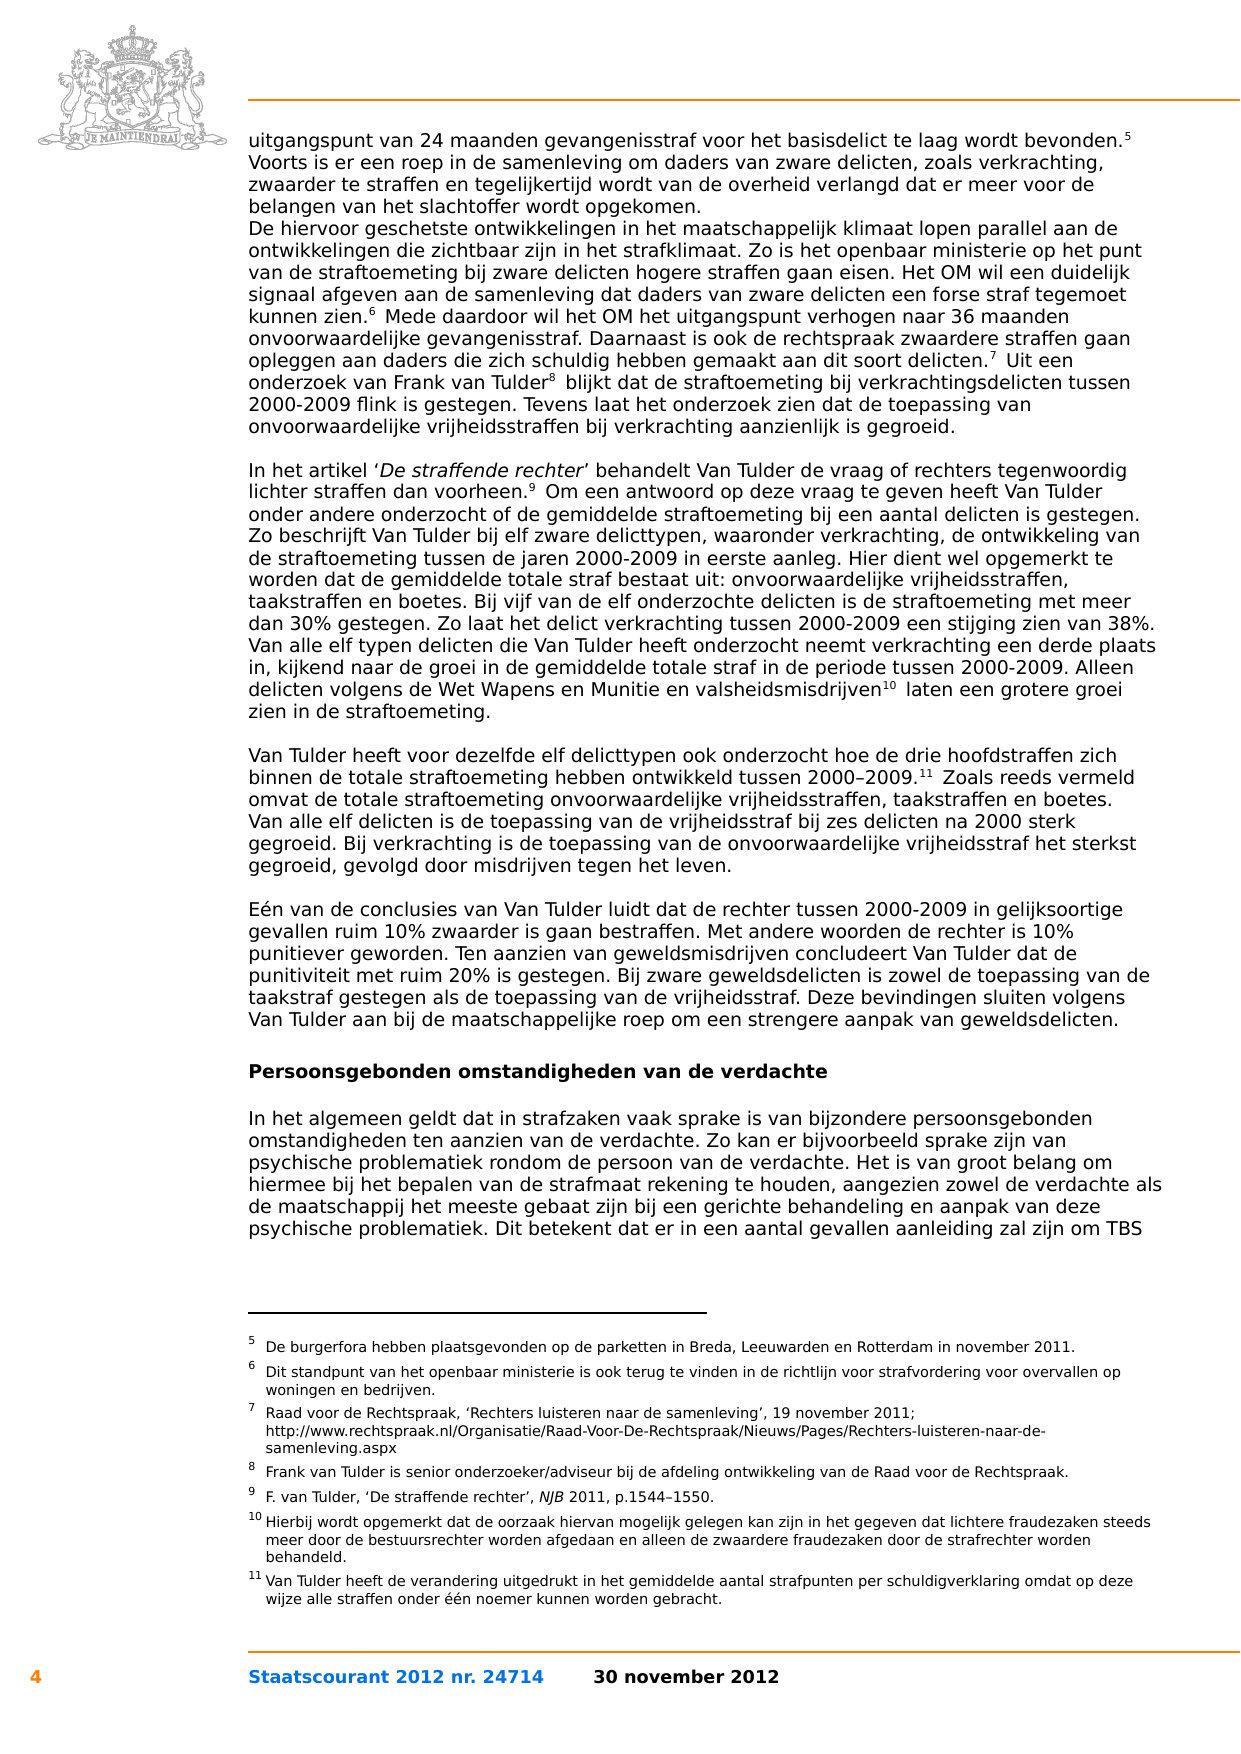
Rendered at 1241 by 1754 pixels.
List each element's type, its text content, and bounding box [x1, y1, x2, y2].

text In het algemeen geldt dat in strafzaken vaak sprake is van bijzondere persoonsgebonden omstandigheden ten aanzien van de verdachte. Zo kan er bijvoorbeeld sprake zijn van psychische problematiek rondom de persoon van de verdachte. Het is van groot belang om hiermee bij het bepalen van de strafmaat rekening te houden, aangezien zowel de verdachte als de maatschappij het meeste gebaat zijn bij een gerichte behandeling en aanpak van deze psychische problematiek. Dit betekent dat er in een aantal gevallen aanleiding zal zijn om TBS [248, 1108, 1163, 1239]
text Van Tulder heeft de verandering uitgedrukt in het gemiddelde aantal strafpunten per schuldigverklaring omdat op deze wijze alle straffen onder één noemer kunnen worden gebracht. [248, 1569, 1163, 1608]
text Raad voor de Rechtspraak, ‘Rechters luisteren naar de samenleving’, 19 november 2011; http://www.rechtspraak.nl/Organisatie/Raad-Voor-De-Rechtspraak/Nieuws/Pages/Rechters-luisteren-naar-de-samenleving.aspx [248, 1401, 1163, 1457]
text F. van Tulder, ‘De straffende rechter’, NJB 2011, p.1544–1550. [248, 1485, 1163, 1507]
picture [38, 25, 227, 150]
text Van alle elf delicten is de toepassing van de vrijheidsstraf bij zes delicten na 2000 sterk gegroeid. Bij verkrachting is de toepassing van de onvoorwaardelijke vrijheidsstraf het sterkst gegroeid, gevolgd door misdrijven tegen het leven. [248, 811, 1163, 877]
text Hierbij wordt opgemerkt dat de oorzaak hiervan mogelijk gelegen kan zijn in het gegeven dat lichtere fraudezaken steeds meer door de bestuursrechter worden afgedaan en alleen de zwaardere fraudezaken door de strafrechter worden behandeld. [248, 1510, 1163, 1566]
text Zo beschrijft Van Tulder bij elf zware delicttypen, waaronder verkrachting, de ontwikkeling van de straftoemeting tussen de jaren 2000-2009 in eerste aanleg. Hier dient wel opgemerkt te worden dat de gemiddelde totale straf bestaat uit: onvoorwaardelijke vrijheidsstraffen, taakstraffen en boetes. Bij vijf van de elf onderzochte delicten is de straftoemeting met meer dan 30% gestegen. Zo laat het delict verkrachting tussen 2000-2009 een stijging zien van 38%. Van alle elf typen delicten die Van Tulder heeft onderzocht neemt verkrachting een derde plaats in, kijkend naar de groei in de gemiddelde totale straf in de periode tussen 2000-2009. Alleen delicten volgens de Wet Wapens en Munitie en valsheidsmisdrijven laten een grotere groei zien in de straftoemeting. [248, 525, 1163, 723]
text De burgerfora hebben plaatsgevonden op de parketten in Breda, Leeuwarden en Rotterdam in november 2011. [248, 1334, 1163, 1357]
text Frank van Tulder is senior onderzoeker/adviseur bij de afdeling ontwikkeling van de Raad voor de Rechtspraak. [248, 1460, 1163, 1482]
text Van Tulder heeft voor dezelfde elf delicttypen ook onderzocht hoe de drie hoofdstraffen zich binnen de totale straftoemeting hebben ontwikkeld tussen 2000–2009. Zoals reeds vermeld omvat de totale straftoemeting onvoorwaardelijke vrijheidsstraffen, taakstraffen en boetes. [248, 745, 1163, 811]
subtitle Persoonsgebonden omstandigheden van de verdachte [248, 1061, 1163, 1083]
text In het artikel ‘De straffende rechter’ behandelt Van Tulder de vraag of rechters tegenwoordig lichter straffen dan voorheen. Om een antwoord op deze vraag te geven heeft Van Tulder onder andere onderzocht of de gemiddelde straftoemeting bij een aantal delicten is gestegen. [248, 459, 1163, 525]
text uitgangspunt van 24 maanden gevangenisstraf voor het basisdelict te laag wordt bevonden. Voorts is er een roep in de samenleving om daders van zware delicten, zoals verkrachting, zwaarder te straffen en tegelijkertijd wordt van de overheid verlangd dat er meer voor de belangen van het slachtoffer wordt opgekomen. [248, 130, 1163, 218]
text Eén van de conclusies van Van Tulder luidt dat de rechter tussen 2000-2009 in gelijksoortige gevallen ruim 10% zwaarder is gaan bestraffen. Met andere woorden de rechter is 10% punitiever geworden. Ten aanzien van geweldsmisdrijven concludeert Van Tulder dat de punitiviteit met ruim 20% is gestegen. Bij zware geweldsdelicten is zowel de toepassing van de taakstraf gestegen als de toepassing van de vrijheidsstraf. Deze bevindingen sluiten volgens Van Tulder aan bij de maatschappelijke roep om een strengere aanpak van geweldsdelicten. [248, 899, 1163, 1031]
text De hiervoor geschetste ontwikkelingen in het maatschappelijk klimaat lopen parallel aan de ontwikkelingen die zichtbaar zijn in het strafklimaat. Zo is het openbaar ministerie op het punt van de straftoemeting bij zware delicten hogere straffen gaan eisen. Het OM wil een duidelijk signaal afgeven aan de samenleving dat daders van zware delicten een forse straf tegemoet kunnen zien. Mede daardoor wil het OM het uitgangspunt verhogen naar 36 maanden onvoorwaardelijke gevangenisstraf. Daarnaast is ook de rechtspraak zwaardere straffen gaan opleggen aan daders die zich schuldig hebben gemaakt aan dit soort delicten. Uit een onderzoek van Frank van Tulder blijkt dat de straftoemeting bij verkrachtingsdelicten tussen 2000-2009 flink is gestegen. Tevens laat het onderzoek zien dat de toepassing van onvoorwaardelijke vrijheidsstraffen bij verkrachting aanzienlijk is gegroeid. [248, 218, 1163, 438]
text Dit standpunt van het openbaar ministerie is ook terug te vinden in de richtlijn voor strafvordering voor overvallen op woningen en bedrijven. [248, 1359, 1163, 1398]
